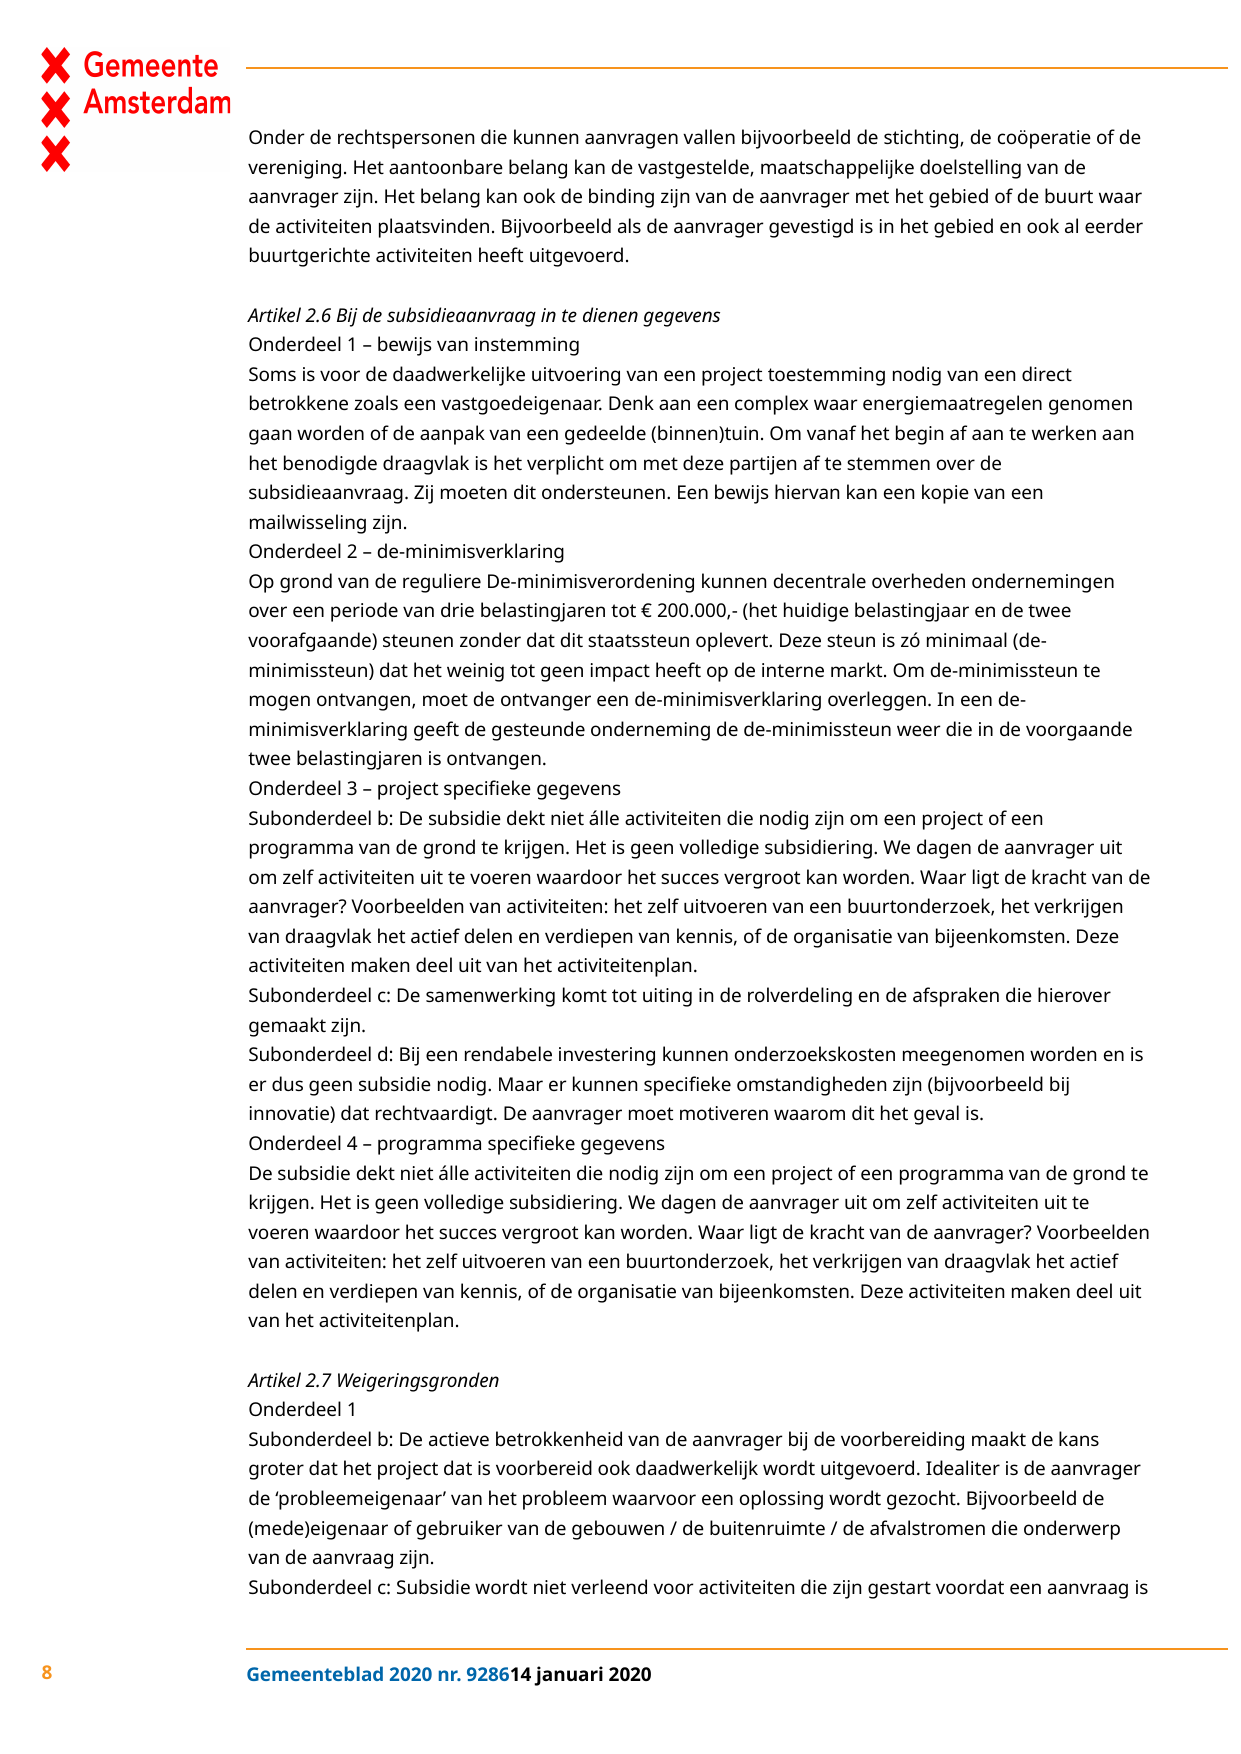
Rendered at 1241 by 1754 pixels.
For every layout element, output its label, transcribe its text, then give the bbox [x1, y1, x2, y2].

text Artikel 2.6 Bij de subsidieaanvraag in te dienen gegevens [248, 302, 1152, 328]
text Onderdeel 1 – bewijs van instemming [248, 331, 1152, 357]
text Subonderdeel d: Bij een rendabele investering kunnen onderzoekskosten meegenomen worden en is er dus geen subsidie nodig. Maar er kunnen specifieke omstandigheden zijn (bijvoorbeeld bij innovatie) dat rechtvaardigt. De aanvrager moet motiveren waarom dit het geval is. [248, 1041, 1152, 1126]
text Artikel 2.7 Weigeringsgronden [248, 1367, 1152, 1393]
text Onder de rechtspersonen die kunnen aanvragen vallen bijvoorbeeld de stichting, de coöperatie of de vereniging. Het aantoonbare belang kan de vastgestelde, maatschappelijke doelstelling van de aanvrager zijn. Het belang kan ook de binding zijn van de aanvrager met het gebied of de buurt waar de activiteiten plaatsvinden. Bijvoorbeeld als de aanvrager gevestigd is in het gebied en ook al eerder buurtgerichte activiteiten heeft uitgevoerd. [248, 124, 1152, 268]
text Subonderdeel c: De samenwerking komt tot uiting in de rolverdeling en de afspraken die hierover gemaakt zijn. [248, 982, 1152, 1038]
text De subsidie dekt niet álle activiteiten die nodig zijn om een project of een programma van de grond te krijgen. Het is geen volledige subsidiering. We dagen de aanvrager uit om zelf activiteiten uit te voeren waardoor het succes vergroot kan worden. Waar ligt de kracht van de aanvrager? Voorbeelden van activiteiten: het zelf uitvoeren van een buurtonderzoek, het verkrijgen van draagvlak het actief delen en verdiepen van kennis, of de organisatie van bijeenkomsten. Deze activiteiten maken deel uit van het activiteitenplan. [248, 1160, 1152, 1333]
text Onderdeel 2 – de-minimisverklaring [248, 538, 1152, 564]
text Op grond van de reguliere De-minimisverordening kunnen decentrale overheden ondernemingen over een periode van drie belastingjaren tot € 200.000,- (het huidige belastingjaar en de twee voorafgaande) steunen zonder dat dit staatssteun oplevert. Deze steun is zó minimaal (de-minimissteun) dat het weinig tot geen impact heeft op de interne markt. Om de-minimissteun te mogen ontvangen, moet de ontvanger een de-minimisverklaring overleggen. In een de-minimisverklaring geeft de gesteunde onderneming de de-minimissteun weer die in de voorgaande twee belastingjaren is ontvangen. [248, 568, 1152, 771]
text Subonderdeel c: Subsidie wordt niet verleend voor activiteiten die zijn gestart voordat een aanvraag is [248, 1574, 1152, 1600]
text Onderdeel 4 – programma specifieke gegevens [248, 1130, 1152, 1156]
text Subonderdeel b: De subsidie dekt niet álle activiteiten die nodig zijn om een project of een programma van de grond te krijgen. Het is geen volledige subsidiering. We dagen de aanvrager uit om zelf activiteiten uit te voeren waardoor het succes vergroot kan worden. Waar ligt de kracht van de aanvrager? Voorbeelden van activiteiten: het zelf uitvoeren van een buurtonderzoek, het verkrijgen van draagvlak het actief delen en verdiepen van kennis, of de organisatie van bijeenkomsten. Deze activiteiten maken deel uit van het activiteitenplan. [248, 805, 1152, 978]
text Subonderdeel b: De actieve betrokkenheid van de aanvrager bij de voorbereiding maakt de kans groter dat het project dat is voorbereid ook daadwerkelijk wordt uitgevoerd. Idealiter is de aanvrager de ‘probleemeigenaar’ van het probleem waarvoor een oplossing wordt gezocht. Bijvoorbeeld de (mede)eigenaar of gebruiker van de gebouwen / de buitenruimte / de afvalstromen die onderwerp van de aanvraag zijn. [248, 1426, 1152, 1570]
picture [41, 47, 231, 172]
text Onderdeel 3 – project specifieke gegevens [248, 775, 1152, 801]
text Soms is voor de daadwerkelijke uitvoering van een project toestemming nodig van een direct betrokkene zoals een vastgoedeigenaar. Denk aan een complex waar energiemaatregelen genomen gaan worden of de aanpak van een gedeelde (binnen)tuin. Om vanaf het begin af aan te werken aan het benodigde draagvlak is het verplicht om met deze partijen af te stemmen over de subsidieaanvraag. Zij moeten dit ondersteunen. Een bewijs hiervan kan een kopie van een mailwisseling zijn. [248, 361, 1152, 535]
text Onderdeel 1 [248, 1396, 1152, 1422]
